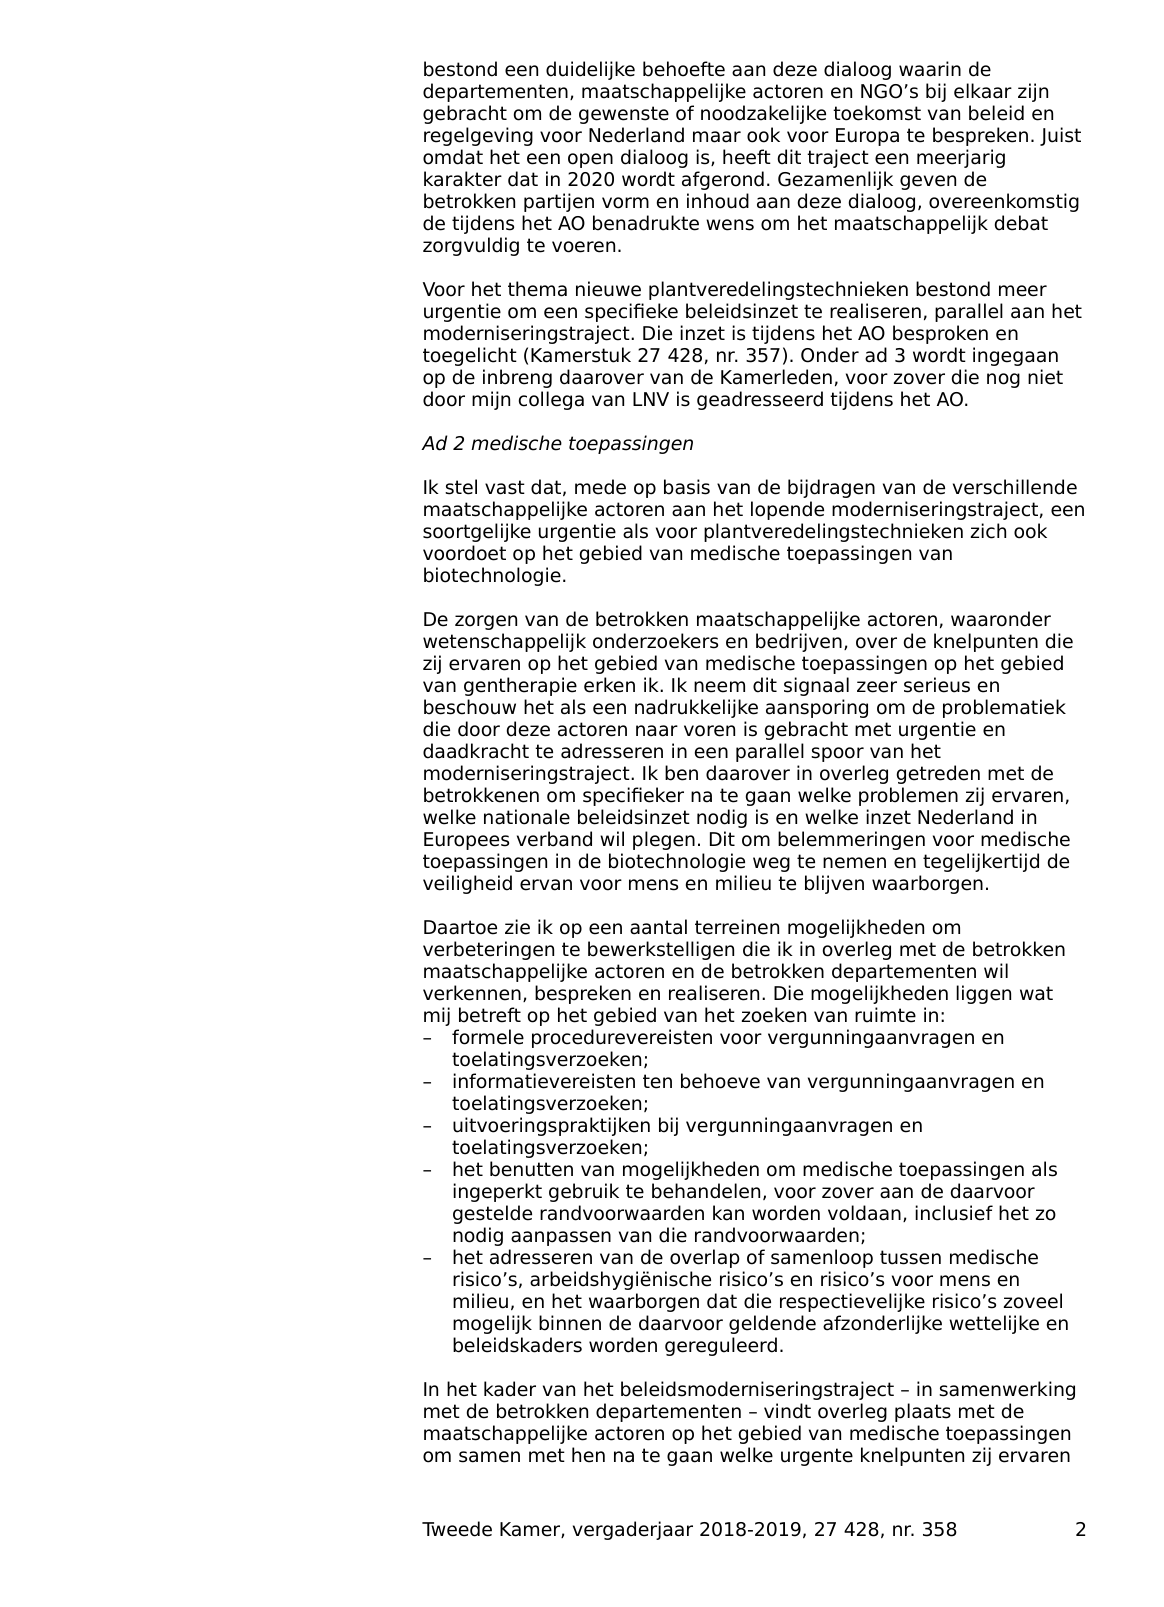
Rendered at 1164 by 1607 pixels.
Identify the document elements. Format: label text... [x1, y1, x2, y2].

text Ik stel vast dat, mede op basis van de bijdragen van de verschillende maatschappelijke actoren aan het lopende moderniseringstraject, een soortgelijke urgentie als voor plantveredelingstechnieken zich ook voordoet op het gebied van medische toepassingen van biotechnologie. [422, 477, 1087, 587]
text – informatievereisten ten behoeve van vergunningaanvragen en toelatingsverzoeken; [422, 1071, 1087, 1115]
text Voor het thema nieuwe plantveredelingstechnieken bestond meer urgentie om een specifieke beleidsinzet te realiseren, parallel aan het moderniseringstraject. Die inzet is tijdens het AO besproken en toegelicht (Kamerstuk 27 428, nr. 357). Onder ad 3 wordt ingegaan op de inbreng daarover van de Kamerleden, voor zover die nog niet door mijn collega van LNV is geadresseerd tijdens het AO. [422, 279, 1087, 411]
text In het kader van het beleidsmoderniseringstraject – in samenwerking met de betrokken departementen – vindt overleg plaats met de maatschappelijke actoren op het gebied van medische toepassingen om samen met hen na te gaan welke urgente knelpunten zij ervaren [422, 1379, 1087, 1467]
text – het benutten van mogelijkheden om medische toepassingen als ingeperkt gebruik te behandelen, voor zover aan de daarvoor gestelde randvoorwaarden kan worden voldaan, inclusief het zo nodig aanpassen van die randvoorwaarden; [422, 1159, 1087, 1247]
text – formele procedurevereisten voor vergunningaanvragen en toelatingsverzoeken; [422, 1027, 1087, 1071]
text bestond een duidelijke behoefte aan deze dialoog waarin de departementen, maatschappelijke actoren en NGO’s bij elkaar zijn gebracht om de gewenste of noodzakelijke toekomst van beleid en regelgeving voor Nederland maar ook voor Europa te bespreken. Juist omdat het een open dialoog is, heeft dit traject een meerjarig karakter dat in 2020 wordt afgerond. Gezamenlijk geven de betrokken partijen vorm en inhoud aan deze dialoog, overeenkomstig de tijdens het AO benadrukte wens om het maatschappelijk debat zorgvuldig te voeren. [422, 59, 1087, 257]
subtitle Ad 2 medische toepassingen [422, 433, 1087, 455]
text – het adresseren van de overlap of samenloop tussen medische risico’s, arbeidshygiënische risico’s en risico’s voor mens en milieu, en het waarborgen dat die respectievelijke risico’s zoveel mogelijk binnen de daarvoor geldende afzonderlijke wettelijke en beleidskaders worden gereguleerd. [422, 1247, 1087, 1357]
text De zorgen van de betrokken maatschappelijke actoren, waaronder wetenschappelijk onderzoekers en bedrijven, over de knelpunten die zij ervaren op het gebied van medische toepassingen op het gebied van gentherapie erken ik. Ik neem dit signaal zeer serieus en beschouw het als een nadrukkelijke aansporing om de problematiek die door deze actoren naar voren is gebracht met urgentie en daadkracht te adresseren in een parallel spoor van het moderniseringstraject. Ik ben daarover in overleg getreden met de betrokkenen om specifieker na te gaan welke problemen zij ervaren, welke nationale beleidsinzet nodig is en welke inzet Nederland in Europees verband wil plegen. Dit om belemmeringen voor medische toepassingen in de biotechnologie weg te nemen en tegelijkertijd de veiligheid ervan voor mens en milieu te blijven waarborgen. [422, 609, 1087, 895]
text Daartoe zie ik op een aantal terreinen mogelijkheden om verbeteringen te bewerkstelligen die ik in overleg met de betrokken maatschappelijke actoren en de betrokken departementen wil verkennen, bespreken en realiseren. Die mogelijkheden liggen wat mij betreft op het gebied van het zoeken van ruimte in: [422, 917, 1087, 1027]
text – uitvoeringspraktijken bij vergunningaanvragen en toelatingsverzoeken; [422, 1115, 1087, 1159]
